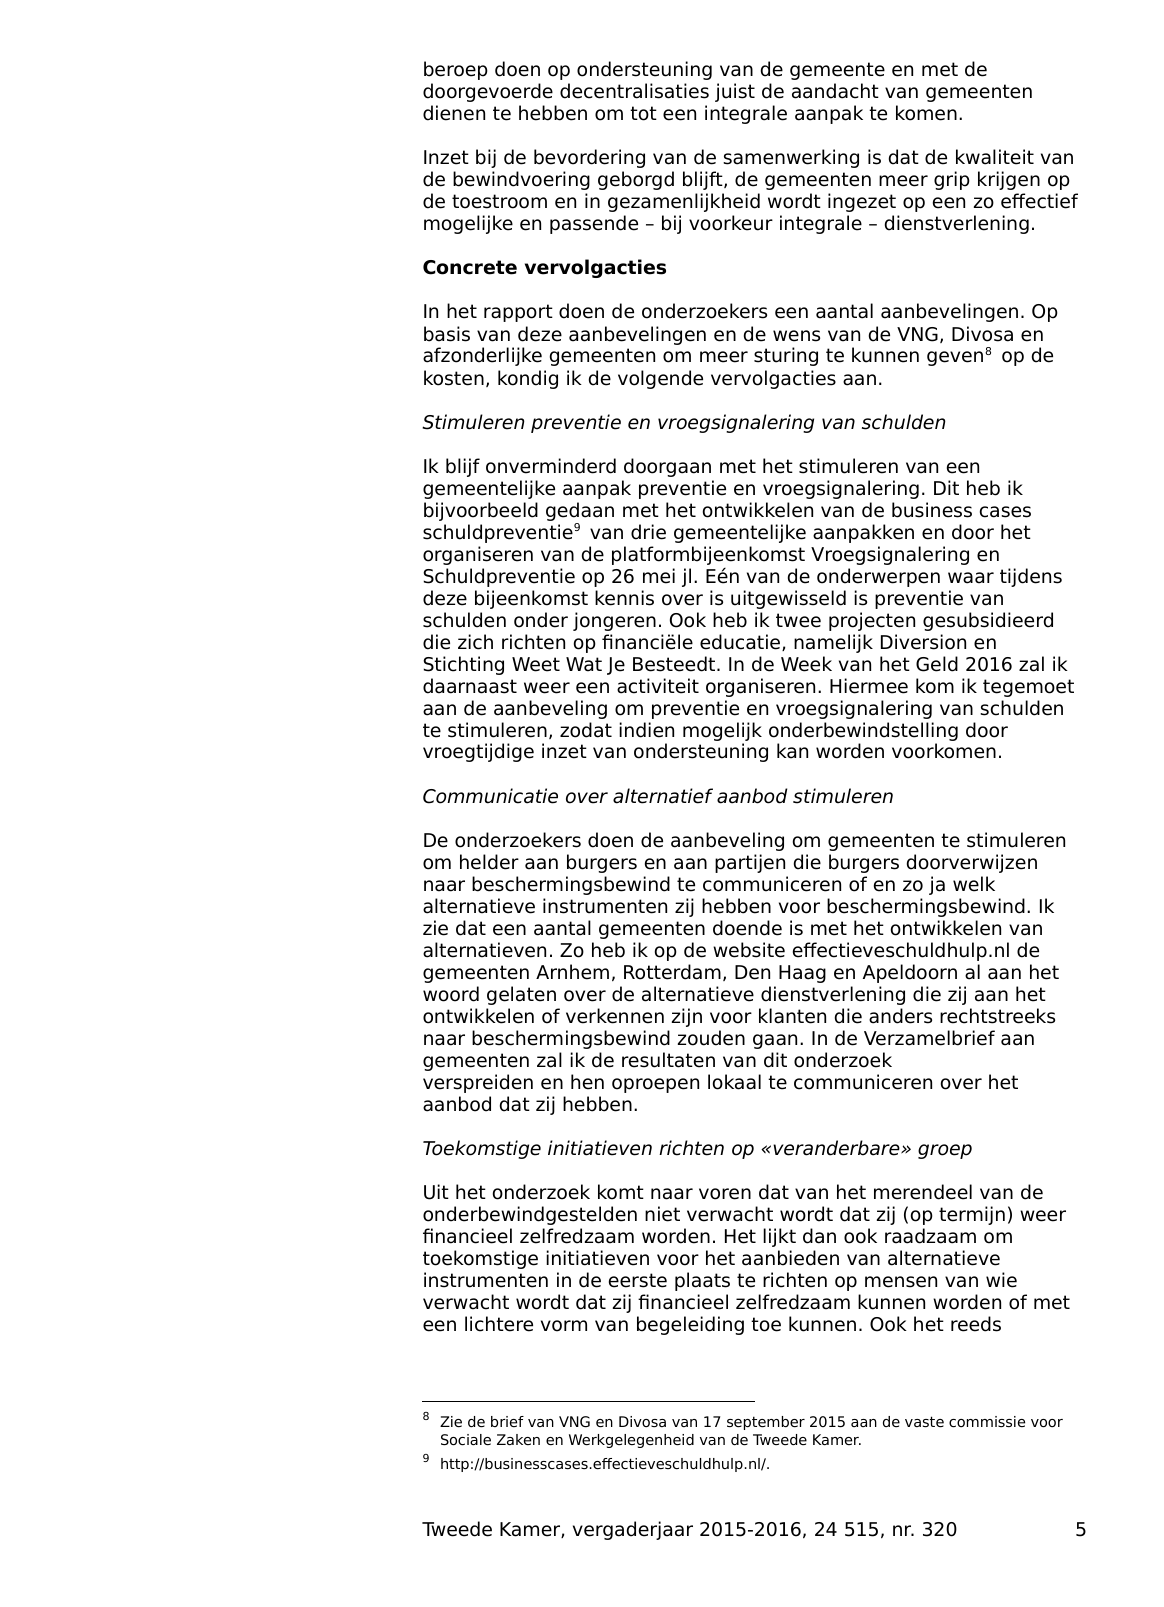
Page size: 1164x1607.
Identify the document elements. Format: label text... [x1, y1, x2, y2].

text Inzet bij de bevordering van de samenwerking is dat de kwaliteit van de bewindvoering geborgd blijft, de gemeenten meer grip krijgen op de toestroom en in gezamenlijkheid wordt ingezet op een zo effectief mogelijke en passende – bij voorkeur integrale – dienstverlening. [422, 147, 1087, 235]
text In het rapport doen de onderzoekers een aantal aanbevelingen. Op basis van deze aanbevelingen en de wens van de VNG, Divosa en afzonderlijke gemeenten om meer sturing te kunnen geven op de kosten, kondig ik de volgende vervolgacties aan. [422, 301, 1087, 389]
text beroep doen op ondersteuning van de gemeente en met de doorgevoerde decentralisaties juist de aandacht van gemeenten dienen te hebben om tot een integrale aanpak te komen. [422, 59, 1087, 125]
text http://businesscases.effectieveschuldhulp.nl/. [422, 1452, 1087, 1474]
subtitle Communicatie over alternatief aanbod stimuleren [422, 786, 1087, 808]
text verspreiden en hen oproepen lokaal te communiceren over het aanbod dat zij hebben. [422, 1072, 1087, 1116]
subtitle Stimuleren preventie en vroegsignalering van schulden [422, 412, 1087, 433]
text De onderzoekers doen de aanbeveling om gemeenten te stimuleren om helder aan burgers en aan partijen die burgers doorverwijzen naar beschermingsbewind te communiceren of en zo ja welk alternatieve instrumenten zij hebben voor beschermingsbewind. Ik zie dat een aantal gemeenten doende is met het ontwikkelen van alternatieven. Zo heb ik op de website effectieveschuldhulp.nl de gemeenten Arnhem, Rotterdam, Den Haag en Apeldoorn al aan het woord gelaten over de alternatieve dienstverlening die zij aan het ontwikkelen of verkennen zijn voor klanten die anders rechtstreeks naar beschermingsbewind zouden gaan. In de Verzamelbrief aan gemeenten zal ik de resultaten van dit onderzoek [422, 830, 1087, 1072]
text Ik blijf onverminderd doorgaan met het stimuleren van een gemeentelijke aanpak preventie en vroegsignalering. Dit heb ik bijvoorbeeld gedaan met het ontwikkelen van de business cases schuldpreventie van drie gemeentelijke aanpakken en door het organiseren van de platformbijeenkomst Vroegsignalering en Schuldpreventie op 26 mei jl. Eén van de onderwerpen waar tijdens deze bijeenkomst kennis over is uitgewisseld is preventie van schulden onder jongeren. Ook heb ik twee projecten gesubsidieerd die zich richten op financiële educatie, namelijk Diversion en Stichting Weet Wat Je Besteedt. In de Week van het Geld 2016 zal ik daarnaast weer een activiteit organiseren. Hiermee kom ik tegemoet aan de aanbeveling om preventie en vroegsignalering van schulden te stimuleren, zodat indien mogelijk onderbewindstelling door vroegtijdige inzet van ondersteuning kan worden voorkomen. [422, 456, 1087, 763]
text Uit het onderzoek komt naar voren dat van het merendeel van de onderbewindgestelden niet verwacht wordt dat zij (op termijn) weer financieel zelfredzaam worden. Het lijkt dan ook raadzaam om toekomstige initiatieven voor het aanbieden van alternatieve instrumenten in de eerste plaats te richten op mensen van wie verwacht wordt dat zij financieel zelfredzaam kunnen worden of met een lichtere vorm van begeleiding toe kunnen. Ook het reeds [422, 1182, 1087, 1336]
subtitle Toekomstige initiatieven richten op «veranderbare» groep [422, 1138, 1087, 1160]
subtitle Concrete vervolgacties [422, 257, 1087, 279]
text Zie de brief van VNG en Divosa van 17 september 2015 aan de vaste commissie voor Sociale Zaken en Werkgelegenheid van de Tweede Kamer. [422, 1410, 1087, 1449]
